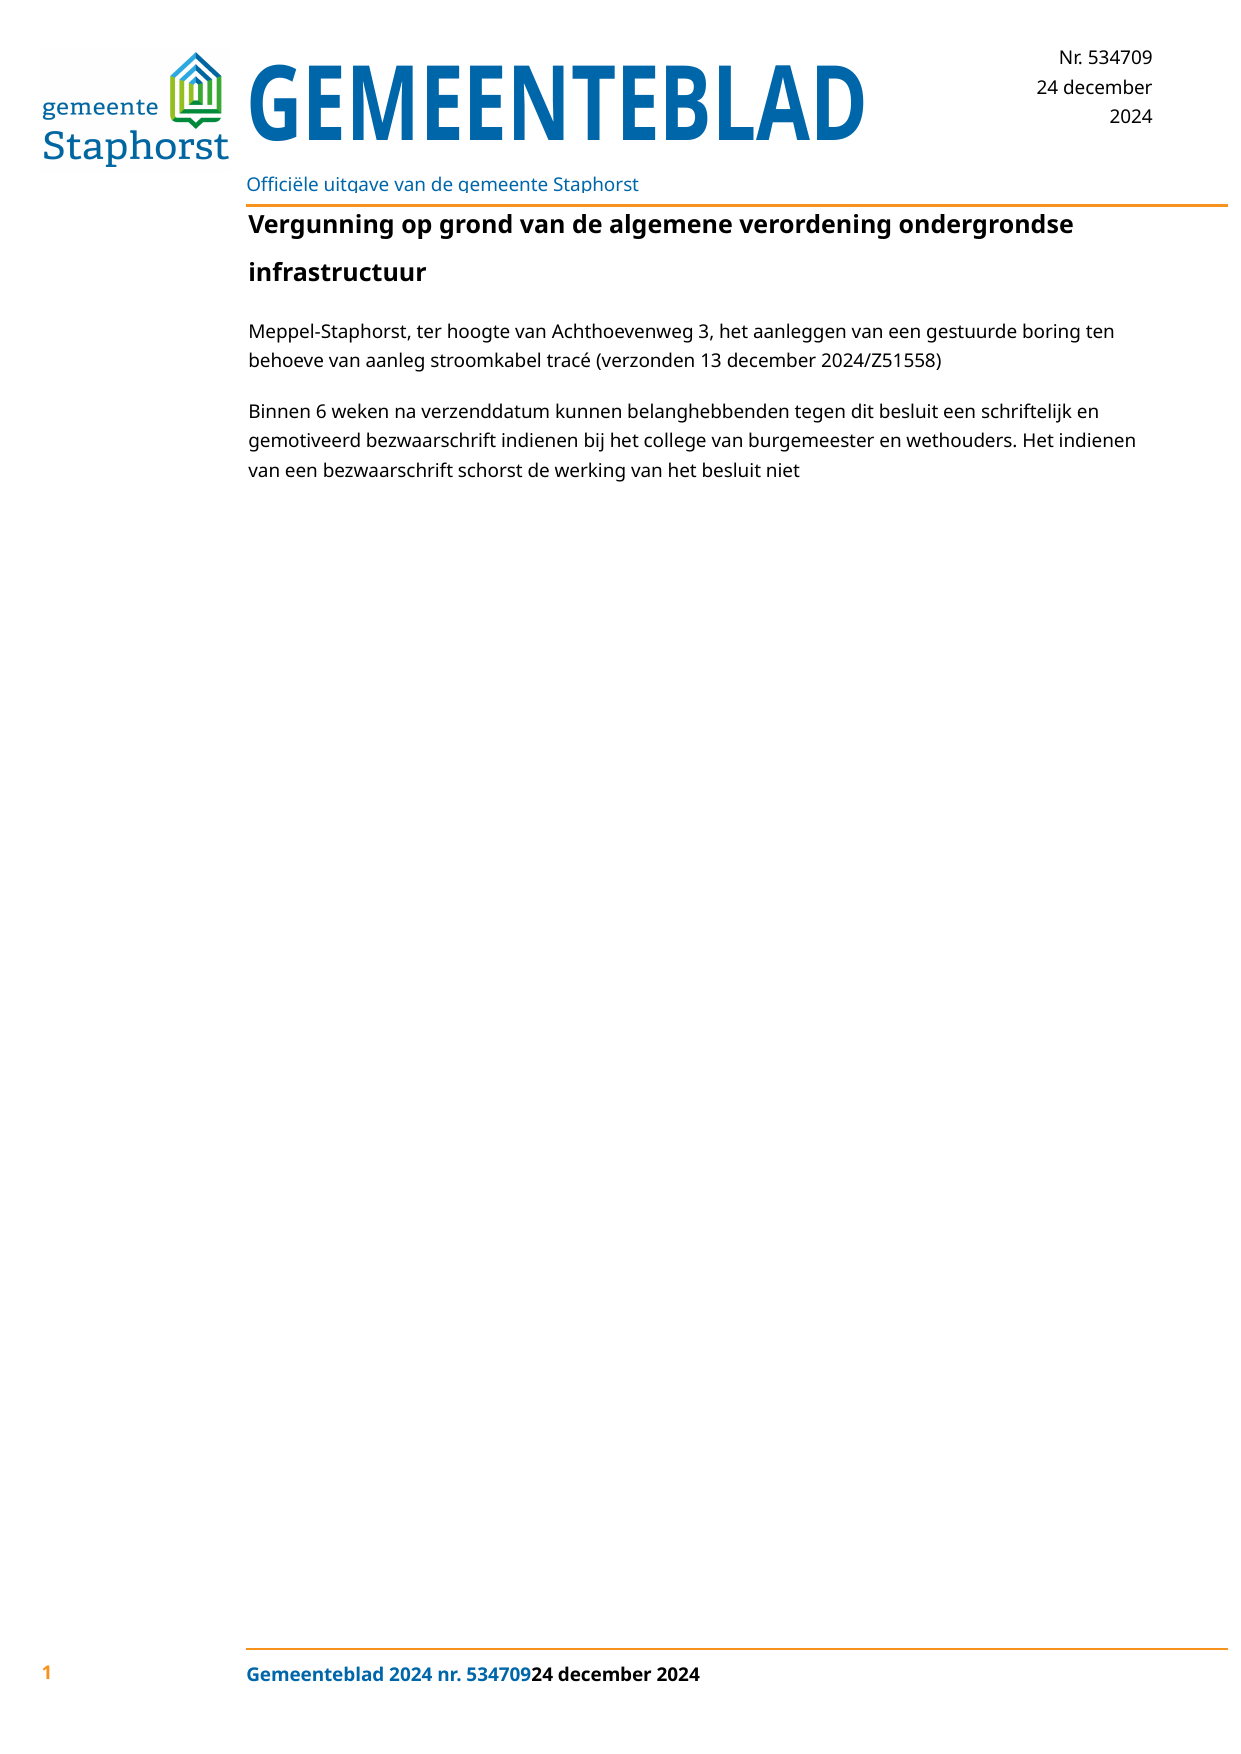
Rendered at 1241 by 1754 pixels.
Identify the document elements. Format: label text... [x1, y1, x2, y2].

text Binnen 6 weken na verzenddatum kunnen belanghebbenden tegen dit besluit een schriftelijk en gemotiveerd bezwaarschrift indienen bij het college van burgemeester en wethouders. Het indienen van een bezwaarschrift schorst de werking van het besluit niet [248, 398, 1152, 483]
text Meppel-Staphorst, ter hoogte van Achthoevenweg 3, het aanleggen van een gestuurde boring ten behoeve van aanleg stroomkabel tracé (verzonden 13 december 2024/Z51558) [248, 318, 1152, 373]
picture [41, 47, 231, 172]
text Vergunning op grond van de algemene verordening ondergrondse infrastructuur [248, 207, 1152, 288]
